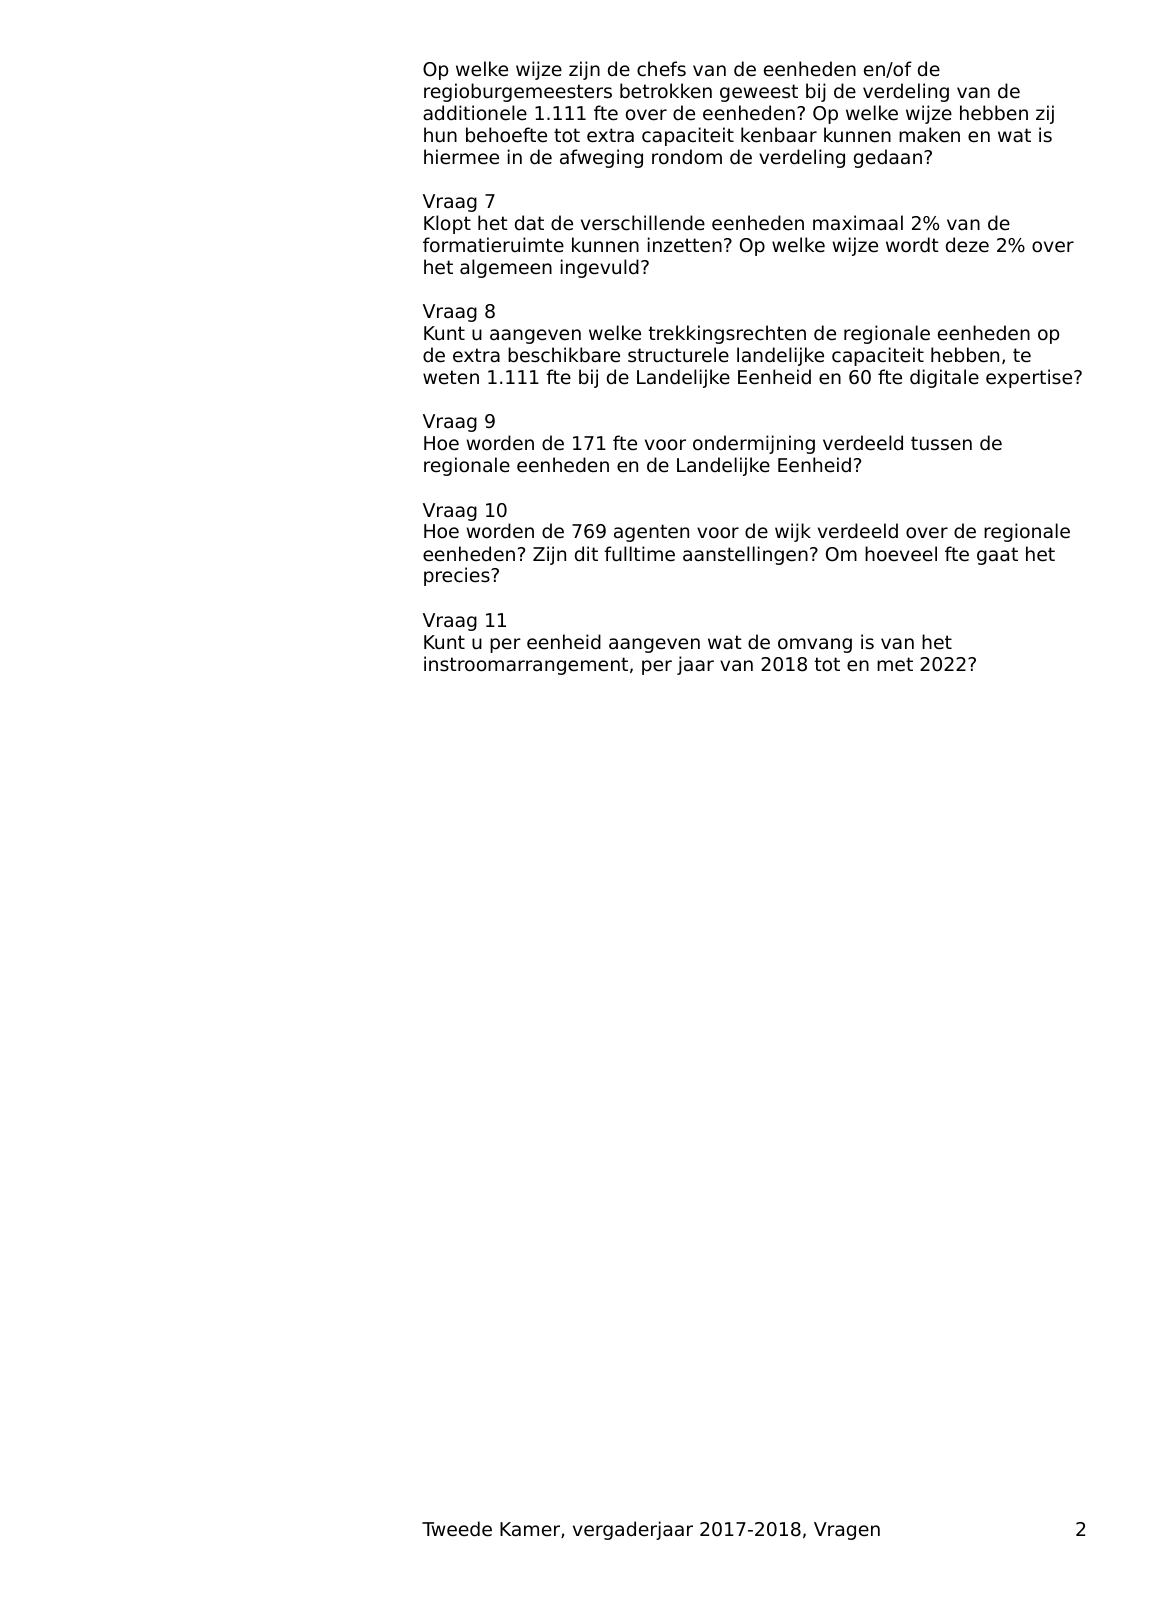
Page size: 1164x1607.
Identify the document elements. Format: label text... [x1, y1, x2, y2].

text Klopt het dat de verschillende eenheden maximaal 2% van de formatieruimte kunnen inzetten? Op welke wijze wordt deze 2% over het algemeen ingevuld? [422, 213, 1087, 279]
text Op welke wijze zijn de chefs van de eenheden en/of de regioburgemeesters betrokken geweest bij de verdeling van de additionele 1.111 fte over de eenheden? Op welke wijze hebben zij hun behoefte tot extra capaciteit kenbaar kunnen maken en wat is hiermee in de afweging rondom de verdeling gedaan? [422, 59, 1087, 169]
text Hoe worden de 171 fte voor ondermijning verdeeld tussen de regionale eenheden en de Landelijke Eenheid? [422, 433, 1087, 477]
text Vraag 8 [422, 301, 1087, 323]
text Hoe worden de 769 agenten voor de wijk verdeeld over de regionale eenheden? Zijn dit fulltime aanstellingen? Om hoeveel fte gaat het precies? [422, 521, 1087, 587]
text Vraag 9 [422, 411, 1087, 433]
text Vraag 7 [422, 191, 1087, 213]
text Kunt u aangeven welke trekkingsrechten de regionale eenheden op de extra beschikbare structurele landelijke capaciteit hebben, te weten 1.111 fte bij de Landelijke Eenheid en 60 fte digitale expertise? [422, 323, 1087, 389]
text Vraag 11 [422, 609, 1087, 632]
text Kunt u per eenheid aangeven wat de omvang is van het instroomarrangement, per jaar van 2018 tot en met 2022? [422, 632, 1087, 676]
text Vraag 10 [422, 499, 1087, 521]
